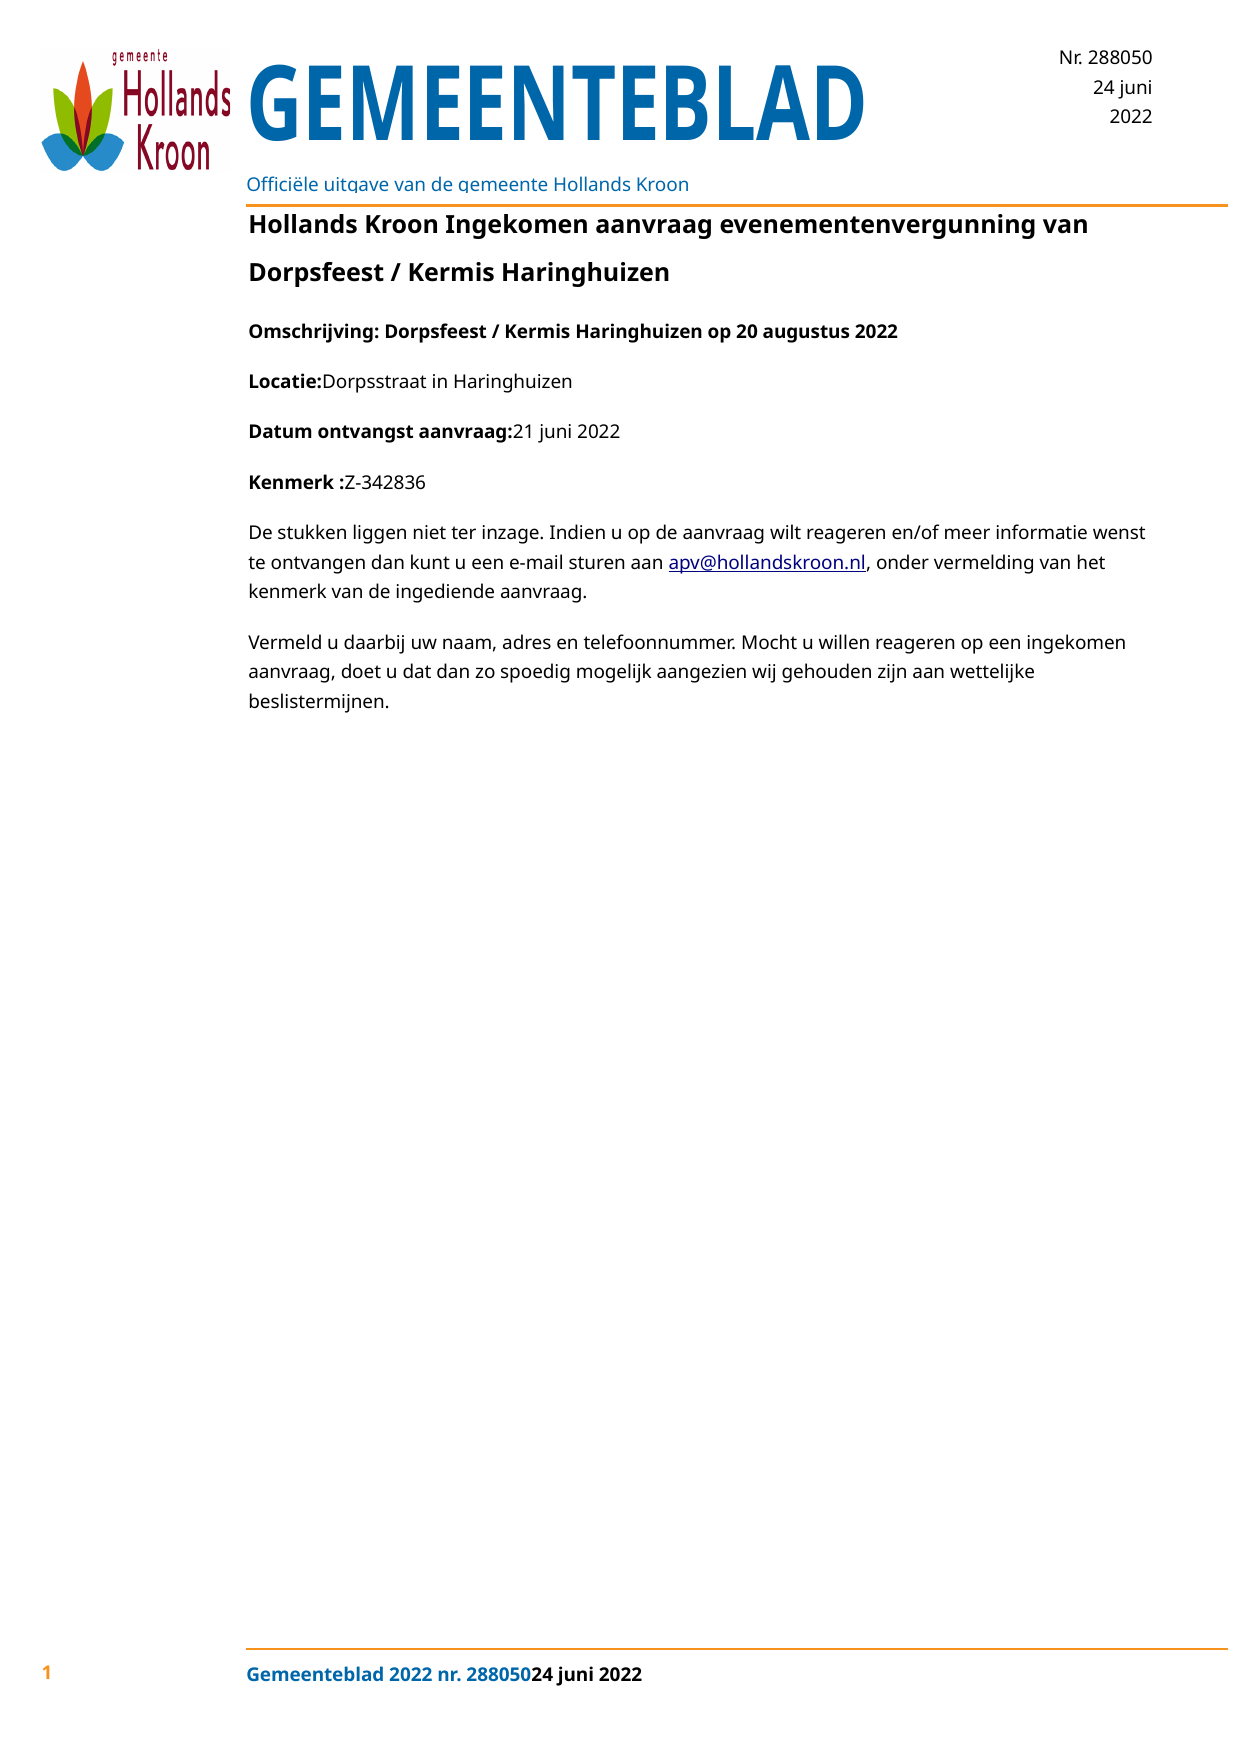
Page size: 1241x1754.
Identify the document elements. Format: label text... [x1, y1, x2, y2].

text Omschrijving: Dorpsfeest / Kermis Haringhuizen op 20 augustus 2022 [248, 318, 1152, 344]
text Kenmerk :Z-342836 [248, 469, 1152, 495]
text Datum ontvangst aanvraag:21 juni 2022 [248, 419, 1152, 444]
text Hollands Kroon Ingekomen aanvraag evenementenvergunning van Dorpsfeest / Kermis Haringhuizen [248, 207, 1152, 288]
text Vermeld u daarbij uw naam, adres en telefoonnummer. Mocht u willen reageren op een ingekomen aanvraag, doet u dat dan zo spoedig mogelijk aangezien wij gehouden zijn aan wettelijke beslistermijnen. [248, 629, 1152, 714]
text De stukken liggen niet ter inzage. Indien u op de aanvraag wilt reageren en/of meer informatie wenst te ontvangen dan kunt u een e-mail sturen aan apv@hollandskroon.nl, onder vermelding van het kenmerk van de ingediende aanvraag. [248, 519, 1152, 604]
picture [41, 47, 231, 172]
text Locatie:Dorpsstraat in Haringhuizen [248, 368, 1152, 394]
